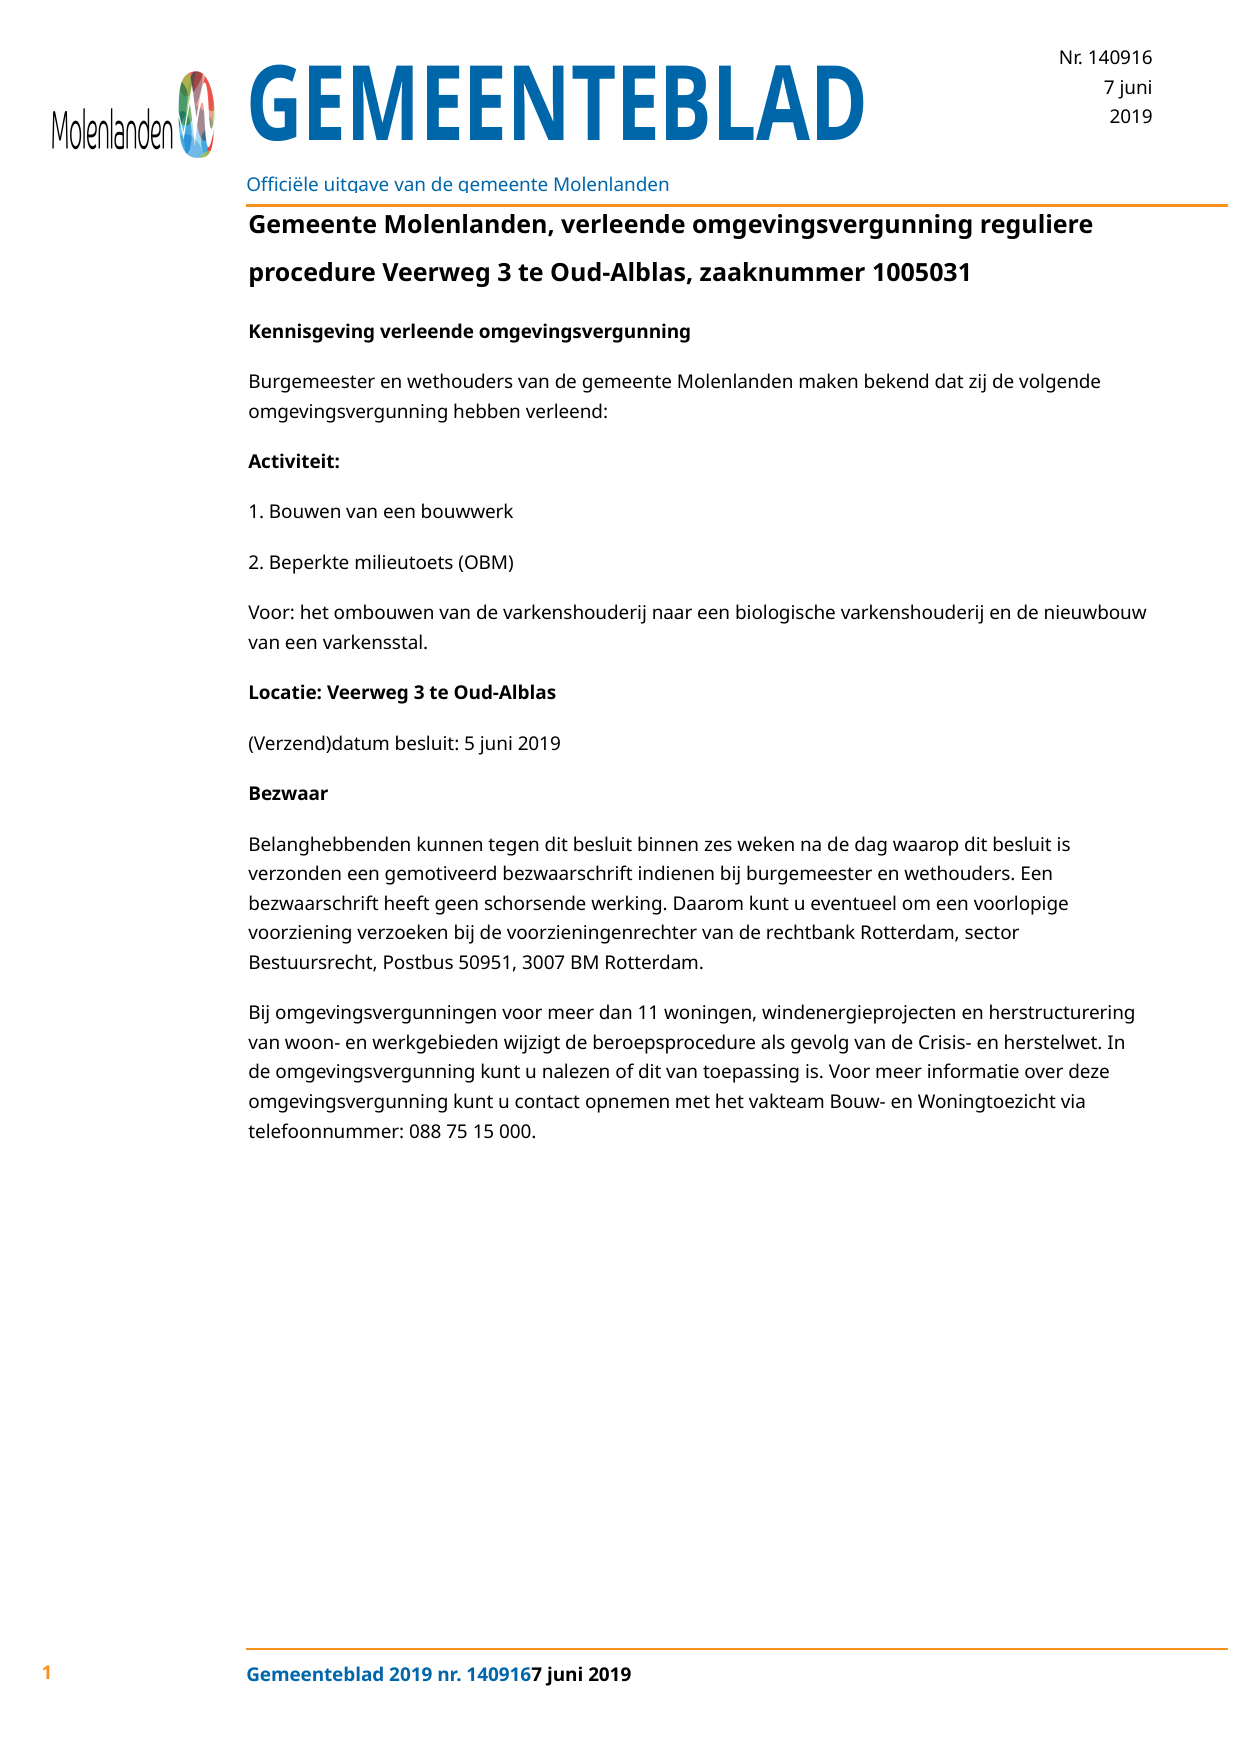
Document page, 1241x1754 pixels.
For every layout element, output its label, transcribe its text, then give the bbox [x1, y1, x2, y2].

text Voor: het ombouwen van de varkenshouderij naar een biologische varkenshouderij en de nieuwbouw van een varkensstal. [248, 599, 1152, 655]
text Kennisgeving verleende omgevingsvergunning [248, 318, 1152, 344]
text Bij omgevingsvergunningen voor meer dan 11 woningen, windenergieprojecten en herstructurering van woon- en werkgebieden wijzigt de beroepsprocedure als gevolg van de Crisis- en herstelwet. In de omgevingsvergunning kunt u nalezen of dit van toepassing is. Voor meer informatie over deze omgevingsvergunning kunt u contact opnemen met het vakteam Bouw- en Woningtoezicht via telefoonnummer: 088 75 15 000. [248, 999, 1152, 1144]
text 1. Bouwen van een bouwwerk [248, 499, 1152, 524]
text Burgemeester en wethouders van de gemeente Molenlanden maken bekend dat zij de volgende omgevingsvergunning hebben verleend: [248, 368, 1152, 424]
text (Verzend)datum besluit: 5 juni 2019 [248, 730, 1152, 756]
text Locatie: Veerweg 3 te Oud-Alblas [248, 679, 1152, 705]
text Bezwaar [248, 780, 1152, 806]
text Activiteit: [248, 448, 1152, 474]
text Gemeente Molenlanden, verleende omgevingsvergunning reguliere procedure Veerweg 3 te Oud-Alblas, zaaknummer 1005031 [248, 207, 1152, 288]
text Belanghebbenden kunnen tegen dit besluit binnen zes weken na de dag waarop dit besluit is verzonden een gemotiveerd bezwaarschrift indienen bij burgemeester en wethouders. Een bezwaarschrift heeft geen schorsende werking. Daarom kunt u eventueel om een voorlopige voorziening verzoeken bij de voorzieningenrechter van de rechtbank Rotterdam, sector Bestuursrecht, Postbus 50951, 3007 BM Rotterdam. [248, 831, 1152, 975]
text 2. Beperkte milieutoets (OBM) [248, 549, 1152, 575]
picture [41, 47, 231, 172]
